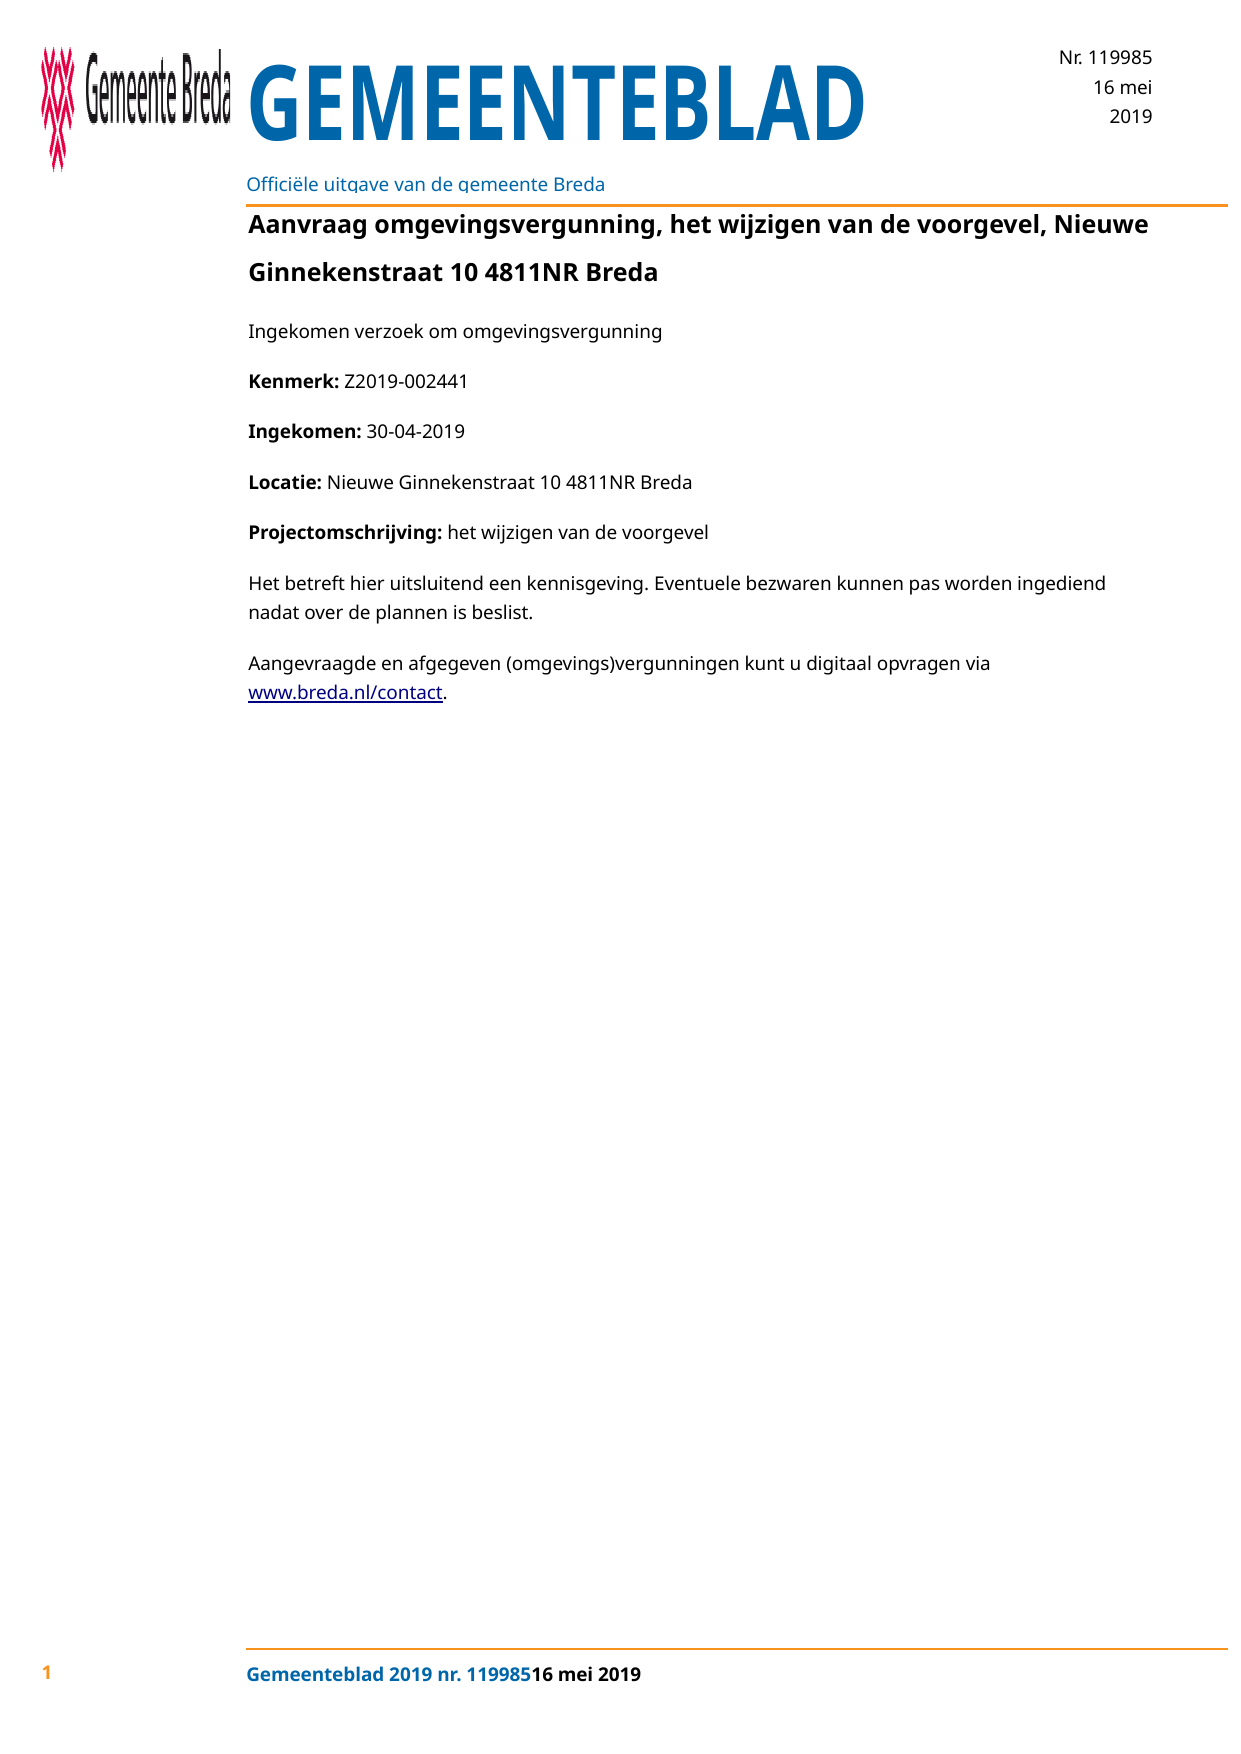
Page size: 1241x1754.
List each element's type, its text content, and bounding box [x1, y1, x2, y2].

text Locatie: Nieuwe Ginnekenstraat 10 4811NR Breda [248, 469, 1152, 495]
text Het betreft hier uitsluitend een kennisgeving. Eventuele bezwaren kunnen pas worden ingediend nadat over de plannen is beslist. [248, 570, 1152, 625]
text Aangevraagde en afgegeven (omgevings)vergunningen kunt u digitaal opvragen via www.breda.nl/contact. [248, 650, 1152, 705]
text Projectomschrijving: het wijzigen van de voorgevel [248, 519, 1152, 545]
text Kenmerk: Z2019-002441 [248, 368, 1152, 394]
text Ingekomen verzoek om omgevingsvergunning [248, 318, 1152, 344]
picture [41, 47, 231, 172]
text Ingekomen: 30-04-2019 [248, 419, 1152, 444]
text Aanvraag omgevingsvergunning, het wijzigen van de voorgevel, Nieuwe Ginnekenstraat 10 4811NR Breda [248, 207, 1152, 288]
